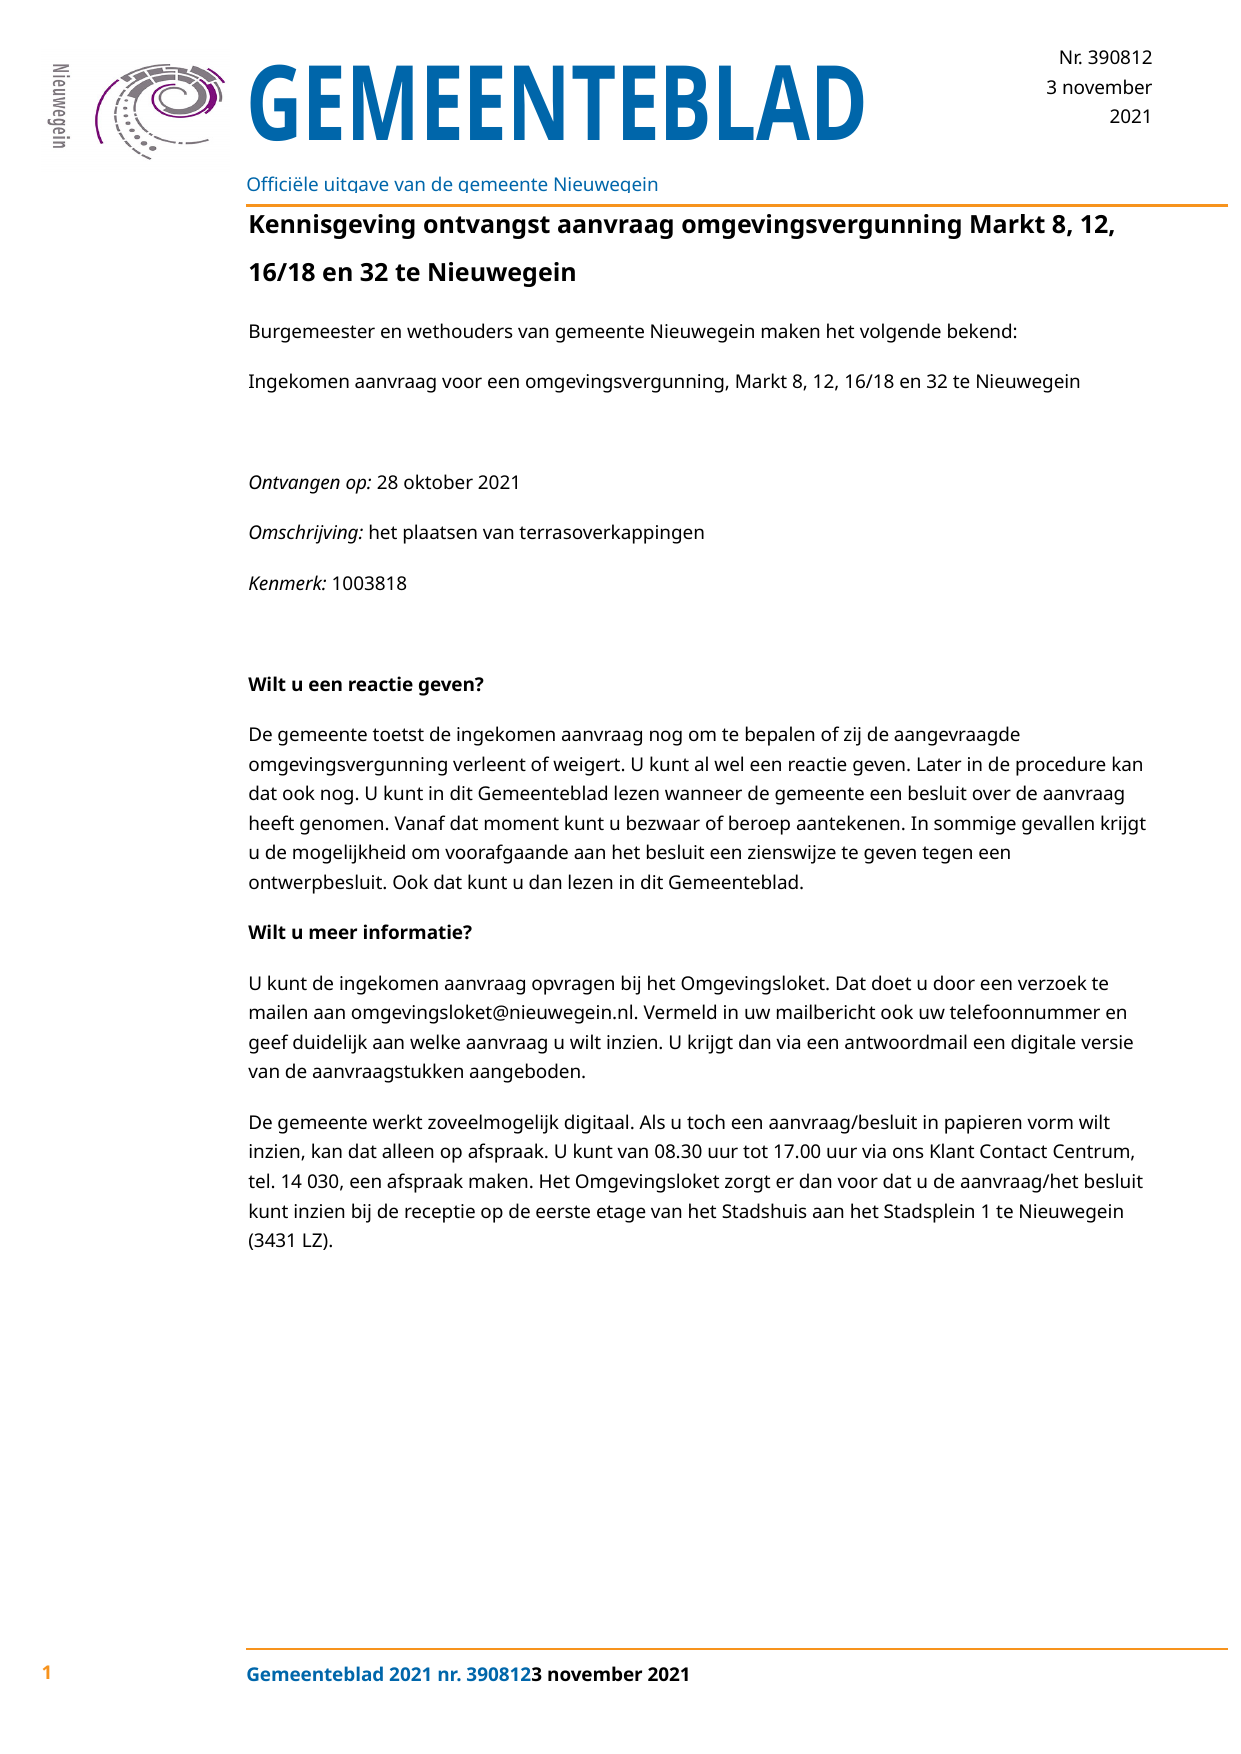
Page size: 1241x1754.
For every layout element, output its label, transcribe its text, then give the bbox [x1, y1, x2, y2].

text Wilt u een reactie geven? [248, 671, 1152, 697]
text Ontvangen op: 28 oktober 2021 [248, 469, 1152, 495]
text De gemeente toetst de ingekomen aanvraag nog om te bepalen of zij de aangevraagde omgevingsvergunning verleent of weigert. U kunt al wel een reactie geven. Later in de procedure kan dat ook nog. U kunt in dit Gemeenteblad lezen wanneer de gemeente een besluit over de aanvraag heeft genomen. Vanaf dat moment kunt u bezwaar of beroep aantekenen. In sommige gevallen krijgt u de mogelijkheid om voorafgaande aan het besluit een zienswijze te geven tegen een ontwerpbesluit. Ook dat kunt u dan lezen in dit Gemeenteblad. [248, 721, 1152, 895]
picture [41, 47, 231, 172]
text Kenmerk: 1003818 [248, 570, 1152, 596]
text Burgemeester en wethouders van gemeente Nieuwegein maken het volgende bekend: [248, 318, 1152, 344]
text Kennisgeving ontvangst aanvraag omgevingsvergunning Markt 8, 12, 16/18 en 32 te Nieuwegein [248, 207, 1152, 288]
text De gemeente werkt zoveelmogelijk digitaal. Als u toch een aanvraag/besluit in papieren vorm wilt inzien, kan dat alleen op afspraak. U kunt van 08.30 uur tot 17.00 uur via ons Klant Contact Centrum, tel. 14 030, een afspraak maken. Het Omgevingsloket zorgt er dan voor dat u de aanvraag/het besluit kunt inzien bij de receptie op de eerste etage van het Stadshuis aan het Stadsplein 1 te Nieuwegein (3431 LZ). [248, 1109, 1152, 1253]
text Ingekomen aanvraag voor een omgevingsvergunning, Markt 8, 12, 16/18 en 32 te Nieuwegein [248, 368, 1152, 394]
text Wilt u meer informatie? [248, 919, 1152, 945]
text U kunt de ingekomen aanvraag opvragen bij het Omgevingsloket. Dat doet u door een verzoek te mailen aan omgevingsloket@nieuwegein.nl. Vermeld in uw mailbericht ook uw telefoonnummer en geef duidelijk aan welke aanvraag u wilt inzien. U krijgt dan via een antwoordmail een digitale versie van de aanvraagstukken aangeboden. [248, 970, 1152, 1084]
text Omschrijving: het plaatsen van terrasoverkappingen [248, 519, 1152, 545]
